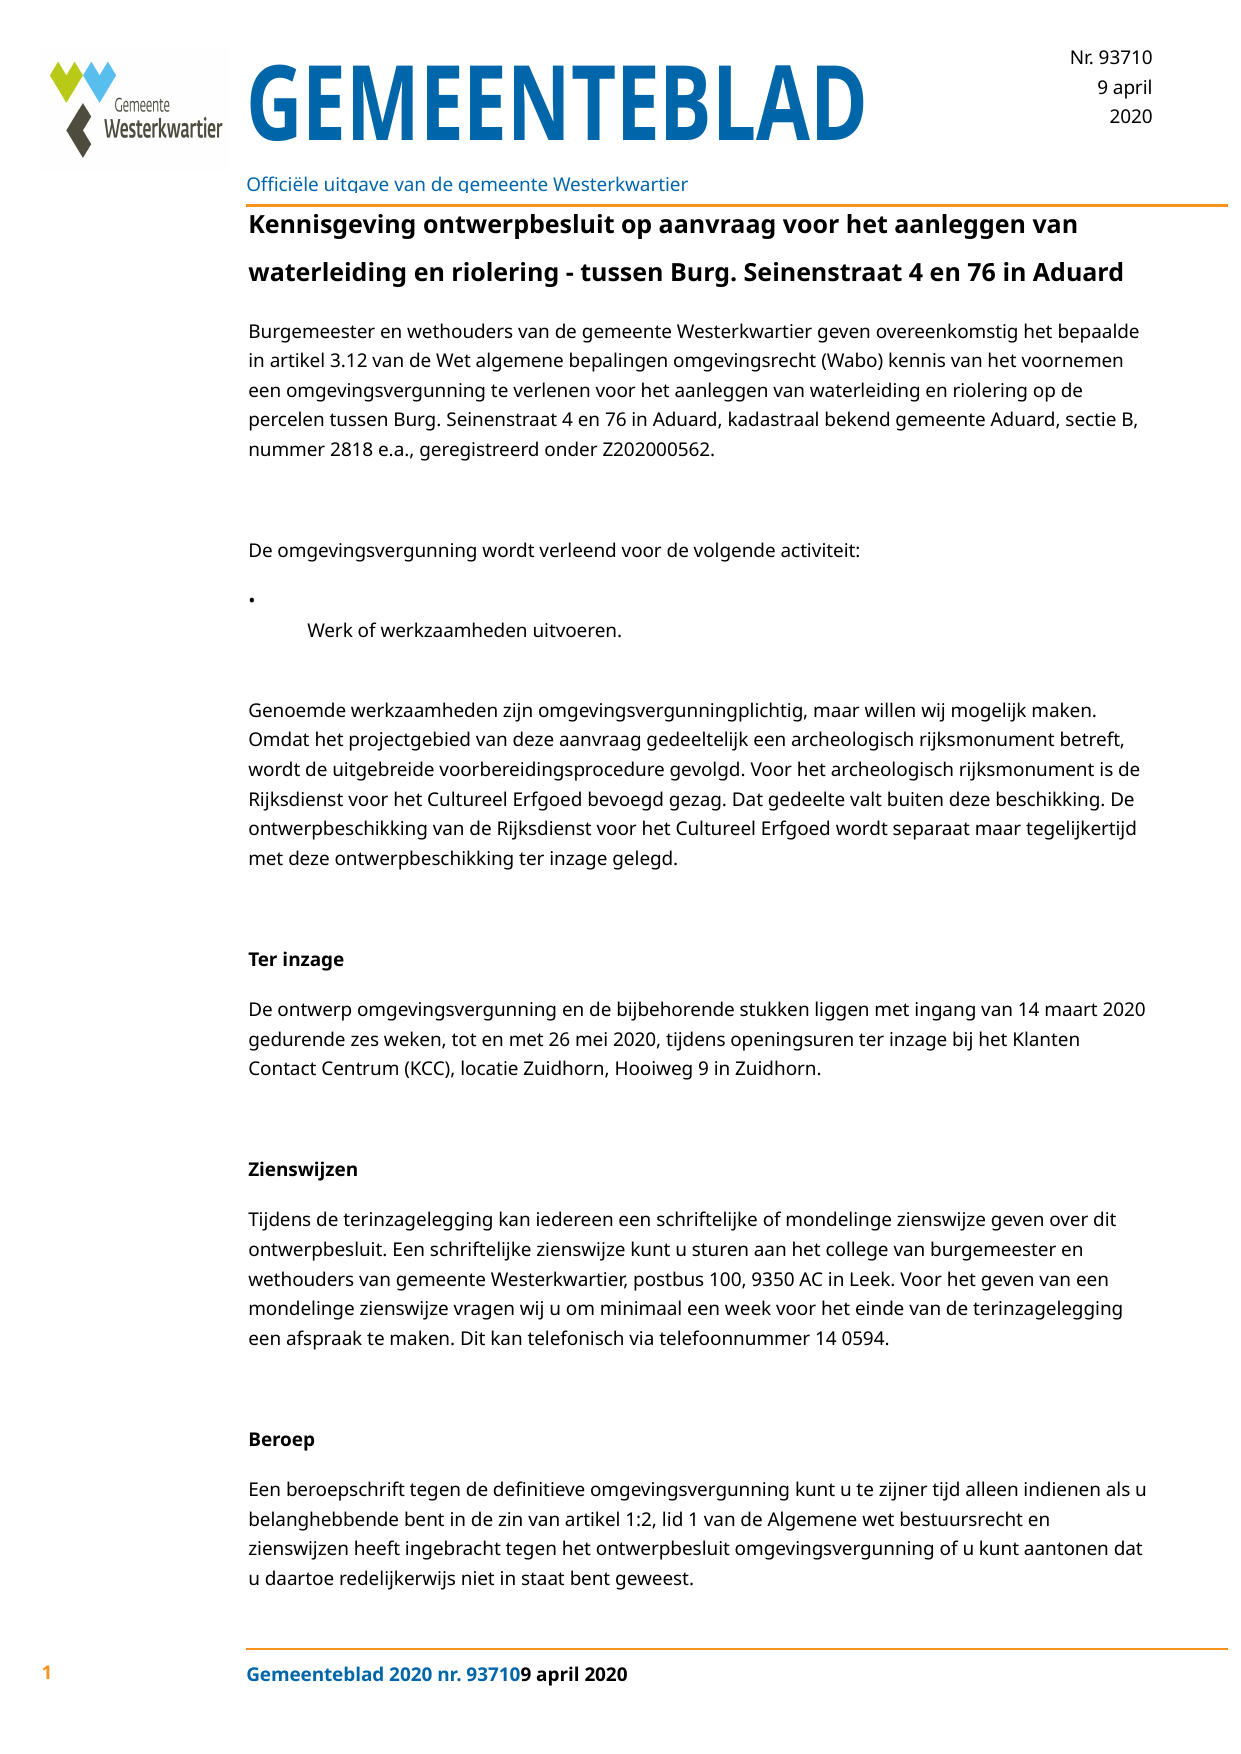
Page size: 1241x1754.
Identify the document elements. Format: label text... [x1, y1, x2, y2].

list Werk of werkzaamheden uitvoeren. [248, 617, 1152, 643]
text Kennisgeving ontwerpbesluit op aanvraag voor het aanleggen van waterleiding en riolering - tussen Burg. Seinenstraat 4 en 76 in Aduard [248, 207, 1152, 288]
text De omgevingsvergunning wordt verleend voor de volgende activiteit: [248, 537, 1152, 563]
text Een beroepschrift tegen de definitieve omgevingsvergunning kunt u te zijner tijd alleen indienen als u belanghebbende bent in de zin van artikel 1:2, lid 1 van de Algemene wet bestuursrecht en zienswijzen heeft ingebracht tegen het ontwerpbesluit omgevingsvergunning of u kunt aantonen dat u daartoe redelijkerwijs niet in staat bent geweest. [248, 1476, 1152, 1591]
picture [41, 47, 231, 172]
text Zienswijzen [248, 1156, 1152, 1182]
text Tijdens de terinzagelegging kan iedereen een schriftelijke of mondelinge zienswijze geven over dit ontwerpbesluit. Een schriftelijke zienswijze kunt u sturen aan het college van burgemeester en wethouders van gemeente Westerkwartier, postbus 100, 9350 AC in Leek. Voor het geven van een mondelinge zienswijze vragen wij u om minimaal een week voor het einde van de terinzagelegging een afspraak te maken. Dit kan telefonisch via telefoonnummer 14 0594. [248, 1207, 1152, 1351]
text Genoemde werkzaamheden zijn omgevingsvergunningplichtig, maar willen wij mogelijk maken. Omdat het projectgebied van deze aanvraag gedeeltelijk een archeologisch rijksmonument betreft, wordt de uitgebreide voorbereidingsprocedure gevolgd. Voor het archeologisch rijksmonument is de Rijksdienst voor het Cultureel Erfgoed bevoegd gezag. Dat gedeelte valt buiten deze beschikking. De ontwerpbeschikking van de Rijksdienst voor het Cultureel Erfgoed wordt separaat maar tegelijkertijd met deze ontwerpbeschikking ter inzage gelegd. [248, 697, 1152, 871]
text De ontwerp omgevingsvergunning en de bijbehorende stukken liggen met ingang van 14 maart 2020 gedurende zes weken, tot en met 26 mei 2020, tijdens openingsuren ter inzage bij het Klanten Contact Centrum (KCC), locatie Zuidhorn, Hooiweg 9 in Zuidhorn. [248, 996, 1152, 1081]
text Beroep [248, 1426, 1152, 1452]
text Burgemeester en wethouders van de gemeente Westerkwartier geven overeenkomstig het bepaalde in artikel 3.12 van de Wet algemene bepalingen omgevingsrecht (Wabo) kennis van het voornemen een omgevingsvergunning te verlenen voor het aanleggen van waterleiding en riolering op de percelen tussen Burg. Seinenstraat 4 en 76 in Aduard, kadastraal bekend gemeente Aduard, sectie B, nummer 2818 e.a., geregistreerd onder Z202000562. [248, 318, 1152, 462]
text Ter inzage [248, 946, 1152, 972]
